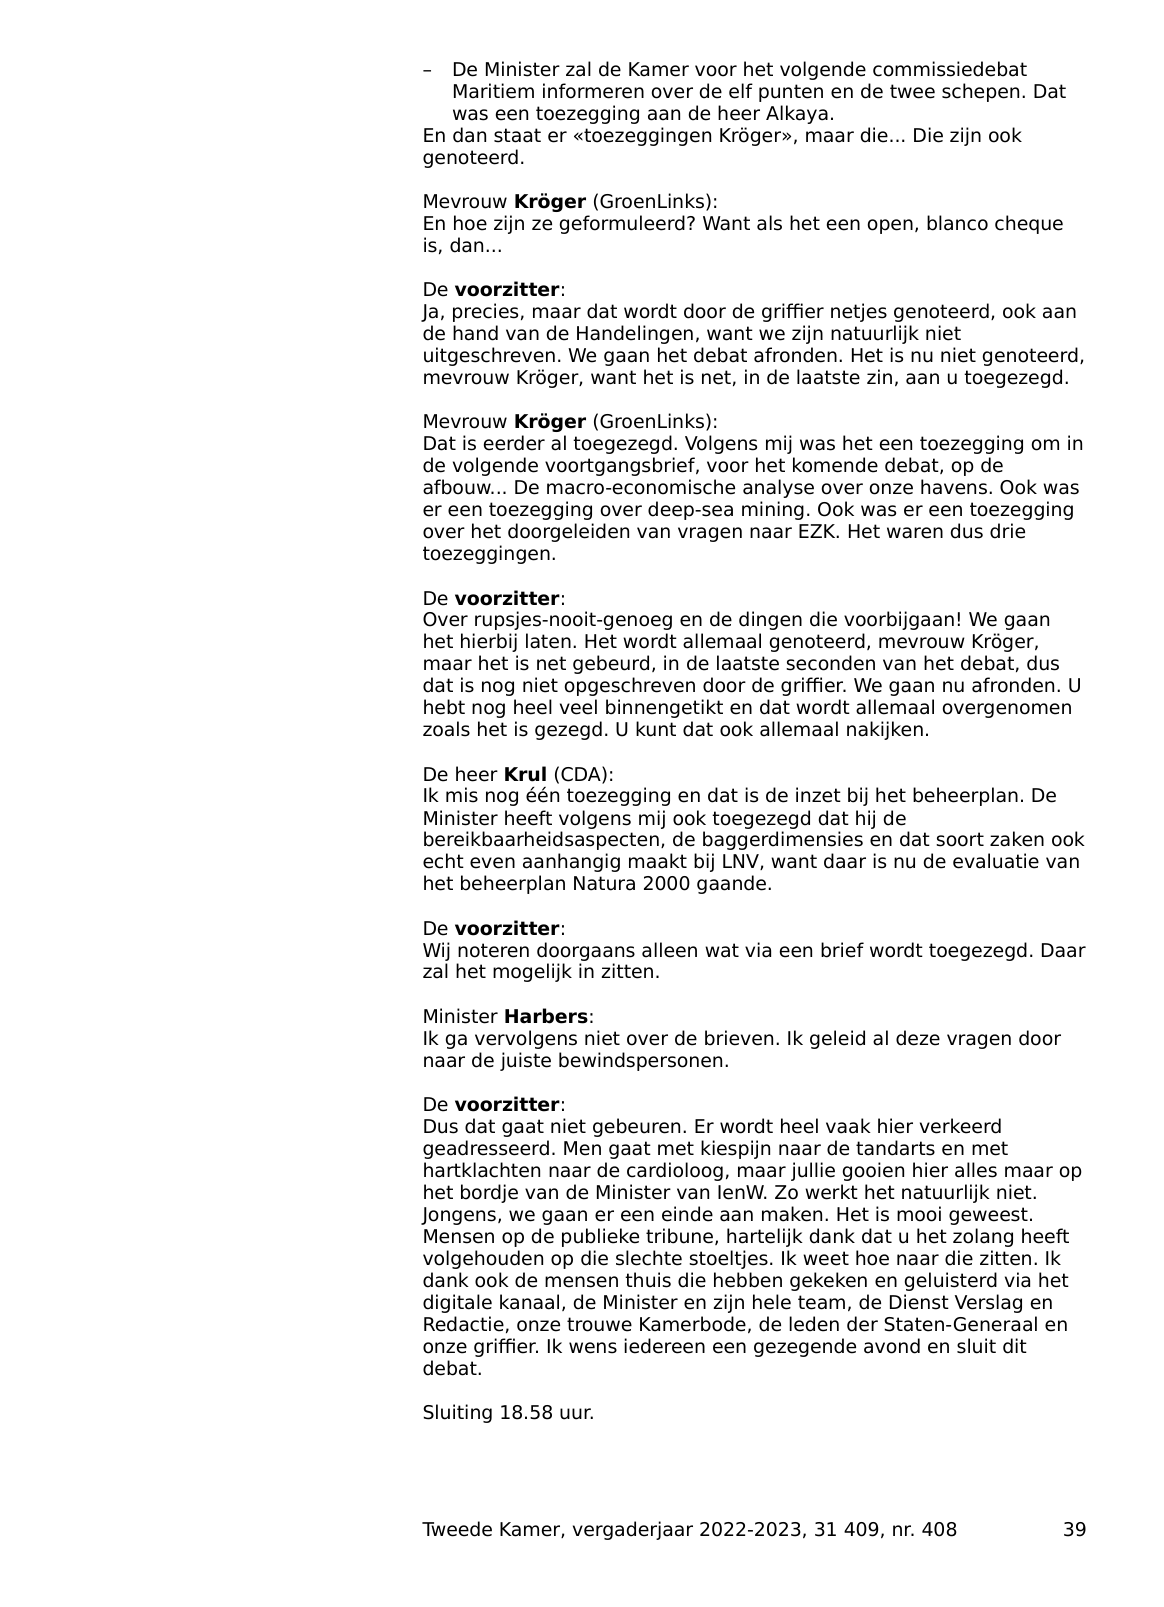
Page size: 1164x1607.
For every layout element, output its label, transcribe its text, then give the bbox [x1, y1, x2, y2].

text De heer Krul (CDA): [422, 763, 1087, 785]
text Ja, precies, maar dat wordt door de griffier netjes genoteerd, ook aan de hand van de Handelingen, want we zijn natuurlijk niet uitgeschreven. We gaan het debat afronden. Het is nu niet genoteerd, mevrouw Kröger, want het is net, in de laatste zin, aan u toegezegd. [422, 301, 1087, 389]
text Mevrouw Kröger (GroenLinks): [422, 411, 1087, 433]
text Dus dat gaat niet gebeuren. Er wordt heel vaak hier verkeerd geadresseerd. Men gaat met kiespijn naar de tandarts en met hartklachten naar de cardioloog, maar jullie gooien hier alles maar op het bordje van de Minister van IenW. Zo werkt het natuurlijk niet. [422, 1116, 1087, 1204]
text De voorzitter: [422, 917, 1087, 939]
text Over rupsjes-nooit-genoeg en de dingen die voorbijgaan! We gaan het hierbij laten. Het wordt allemaal genoteerd, mevrouw Kröger, maar het is net gebeurd, in de laatste seconden van het debat, dus dat is nog niet opgeschreven door de griffier. We gaan nu afronden. U hebt nog heel veel binnengetikt en dat wordt allemaal overgenomen zoals het is gezegd. U kunt dat ook allemaal nakijken. [422, 609, 1087, 741]
text Mevrouw Kröger (GroenLinks): [422, 191, 1087, 213]
text Jongens, we gaan er een einde aan maken. Het is mooi geweest. Mensen op de publieke tribune, hartelijk dank dat u het zolang heeft volgehouden op die slechte stoeltjes. Ik weet hoe naar die zitten. Ik dank ook de mensen thuis die hebben gekeken en geluisterd via het digitale kanaal, de Minister en zijn hele team, de Dienst Verslag en Redactie, onze trouwe Kamerbode, de leden der Staten-Generaal en onze griffier. Ik wens iedereen een gezegende avond en sluit dit debat. [422, 1204, 1087, 1379]
text Ik mis nog één toezegging en dat is de inzet bij het beheerplan. De Minister heeft volgens mij ook toegezegd dat hij de bereikbaarheidsaspecten, de baggerdimensies en dat soort zaken ook echt even aanhangig maakt bij LNV, want daar is nu de evaluatie van het beheerplan Natura 2000 gaande. [422, 785, 1087, 895]
text Sluiting 18.58 uur. [422, 1402, 1087, 1424]
text En hoe zijn ze geformuleerd? Want als het een open, blanco cheque is, dan... [422, 213, 1087, 257]
text Dat is eerder al toegezegd. Volgens mij was het een toezegging om in de volgende voortgangsbrief, voor het komende debat, op de afbouw... De macro-economische analyse over onze havens. Ook was er een toezegging over deep-sea mining. Ook was er een toezegging over het doorgeleiden van vragen naar EZK. Het waren dus drie toezeggingen. [422, 433, 1087, 565]
text De voorzitter: [422, 587, 1087, 609]
text Wij noteren doorgaans alleen wat via een brief wordt toegezegd. Daar zal het mogelijk in zitten. [422, 939, 1087, 983]
text De voorzitter: [422, 279, 1087, 301]
text Ik ga vervolgens niet over de brieven. Ik geleid al deze vragen door naar de juiste bewindspersonen. [422, 1028, 1087, 1072]
text Minister Harbers: [422, 1006, 1087, 1028]
text De voorzitter: [422, 1094, 1087, 1116]
text En dan staat er «toezeggingen Kröger», maar die... Die zijn ook genoteerd. [422, 125, 1087, 169]
text – De Minister zal de Kamer voor het volgende commissiedebat Maritiem informeren over de elf punten en de twee schepen. Dat was een toezegging aan de heer Alkaya. [422, 59, 1087, 125]
